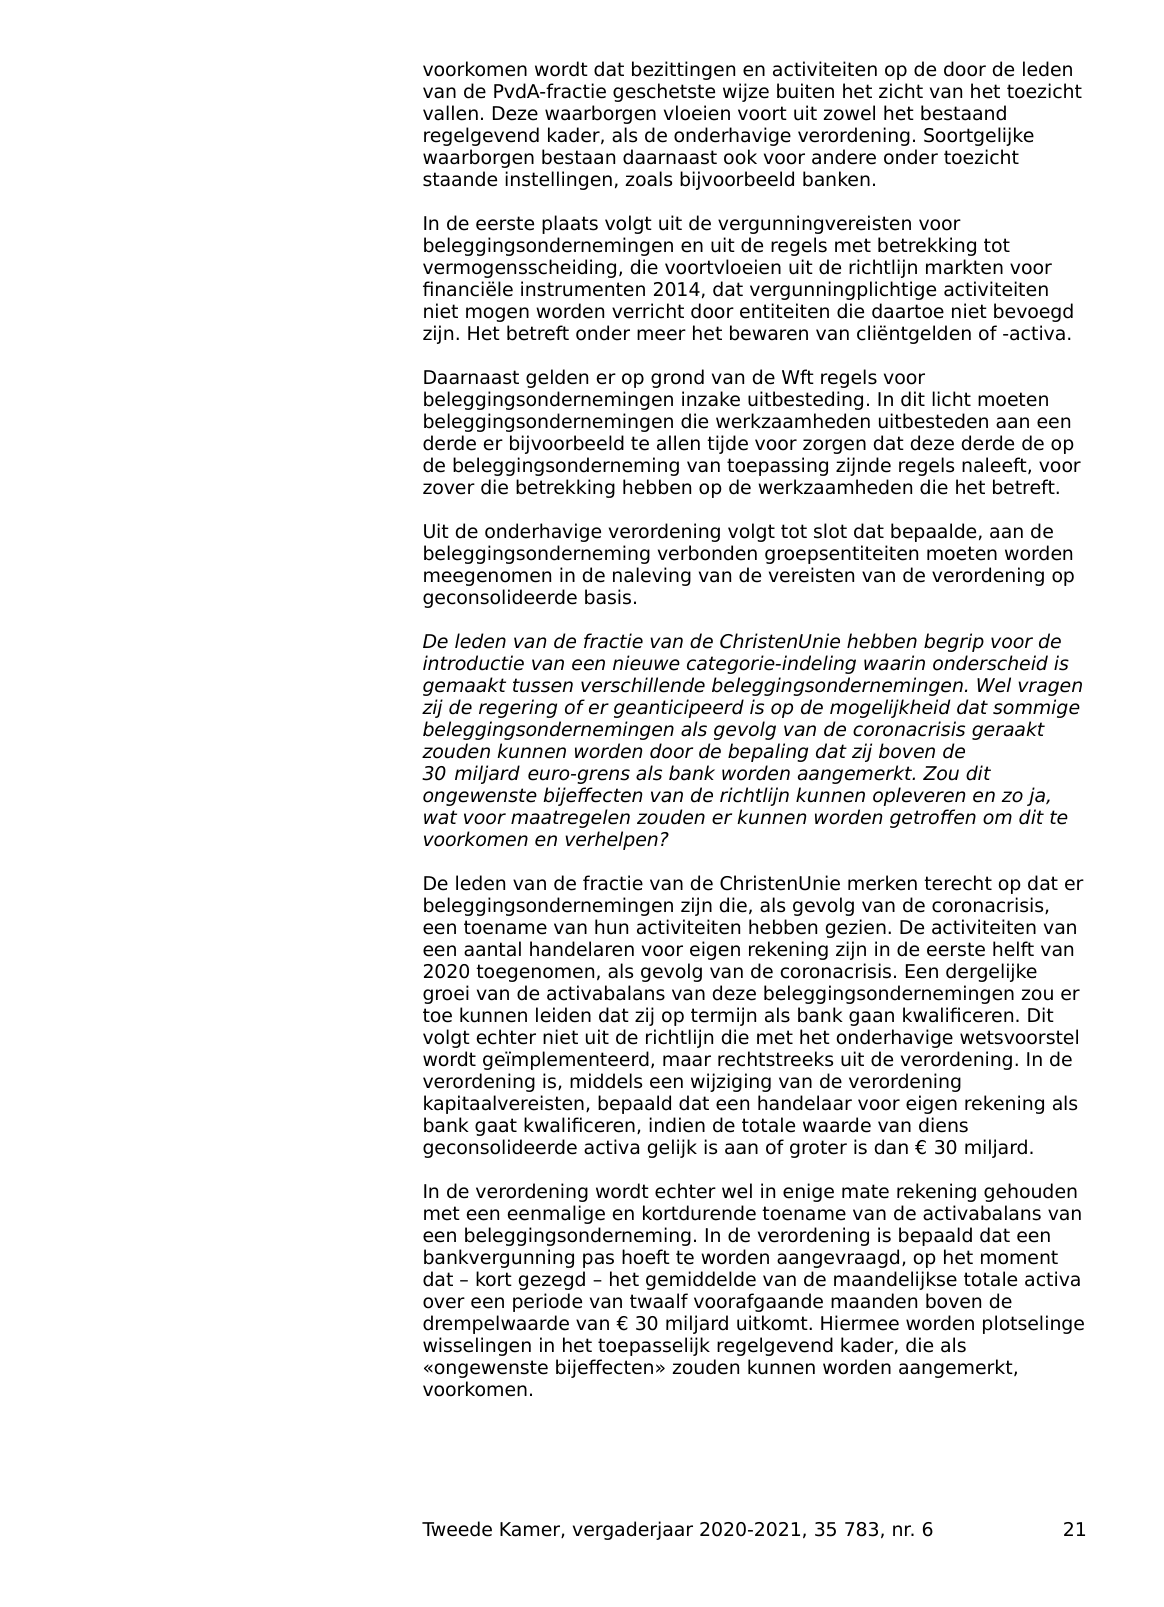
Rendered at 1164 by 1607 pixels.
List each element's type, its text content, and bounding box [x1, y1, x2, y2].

text De leden van de fractie van de ChristenUnie merken terecht op dat er beleggingsondernemingen zijn die, als gevolg van de coronacrisis, een toename van hun activiteiten hebben gezien. De activiteiten van een aantal handelaren voor eigen rekening zijn in de eerste helft van 2020 toegenomen, als gevolg van de coronacrisis. Een dergelijke groei van de activabalans van deze beleggingsondernemingen zou er toe kunnen leiden dat zij op termijn als bank gaan kwalificeren. Dit volgt echter niet uit de richtlijn die met het onderhavige wetsvoorstel wordt geïmplementeerd, maar rechtstreeks uit de verordening. In de verordening is, middels een wijziging van de verordening kapitaalvereisten, bepaald dat een handelaar voor eigen rekening als bank gaat kwalificeren, indien de totale waarde van diens geconsolideerde activa gelijk is aan of groter is dan € 30 miljard. [422, 873, 1087, 1159]
text voorkomen wordt dat bezittingen en activiteiten op de door de leden van de PvdA-fractie geschetste wijze buiten het zicht van het toezicht vallen. Deze waarborgen vloeien voort uit zowel het bestaand regelgevend kader, als de onderhavige verordening. Soortgelijke waarborgen bestaan daarnaast ook voor andere onder toezicht staande instellingen, zoals bijvoorbeeld banken. [422, 59, 1087, 191]
text De leden van de fractie van de ChristenUnie hebben begrip voor de introductie van een nieuwe categorie-indeling waarin onderscheid is gemaakt tussen verschillende beleggingsondernemingen. Wel vragen zij de regering of er geanticipeerd is op de mogelijkheid dat sommige beleggingsondernemingen als gevolg van de coronacrisis geraakt zouden kunnen worden door de bepaling dat zij boven de 30 miljard euro-grens als bank worden aangemerkt. Zou dit ongewenste bijeffecten van de richtlijn kunnen opleveren en zo ja, wat voor maatregelen zouden er kunnen worden getroffen om dit te voorkomen en verhelpen? [422, 631, 1087, 851]
text Uit de onderhavige verordening volgt tot slot dat bepaalde, aan de beleggingsonderneming verbonden groepsentiteiten moeten worden meegenomen in de naleving van de vereisten van de verordening op geconsolideerde basis. [422, 521, 1087, 609]
text Daarnaast gelden er op grond van de Wft regels voor beleggingsondernemingen inzake uitbesteding. In dit licht moeten beleggingsondernemingen die werkzaamheden uitbesteden aan een derde er bijvoorbeeld te allen tijde voor zorgen dat deze derde de op de beleggingsonderneming van toepassing zijnde regels naleeft, voor zover die betrekking hebben op de werkzaamheden die het betreft. [422, 367, 1087, 499]
text In de eerste plaats volgt uit de vergunningvereisten voor beleggingsondernemingen en uit de regels met betrekking tot vermogensscheiding, die voortvloeien uit de richtlijn markten voor financiële instrumenten 2014, dat vergunningplichtige activiteiten niet mogen worden verricht door entiteiten die daartoe niet bevoegd zijn. Het betreft onder meer het bewaren van cliëntgelden of -activa. [422, 213, 1087, 345]
text In de verordening wordt echter wel in enige mate rekening gehouden met een eenmalige en kortdurende toename van de activabalans van een beleggingsonderneming. In de verordening is bepaald dat een bankvergunning pas hoeft te worden aangevraagd, op het moment dat – kort gezegd – het gemiddelde van de maandelijkse totale activa over een periode van twaalf voorafgaande maanden boven de drempelwaarde van € 30 miljard uitkomt. Hiermee worden plotselinge wisselingen in het toepasselijk regelgevend kader, die als «ongewenste bijeffecten» zouden kunnen worden aangemerkt, voorkomen. [422, 1181, 1087, 1401]
